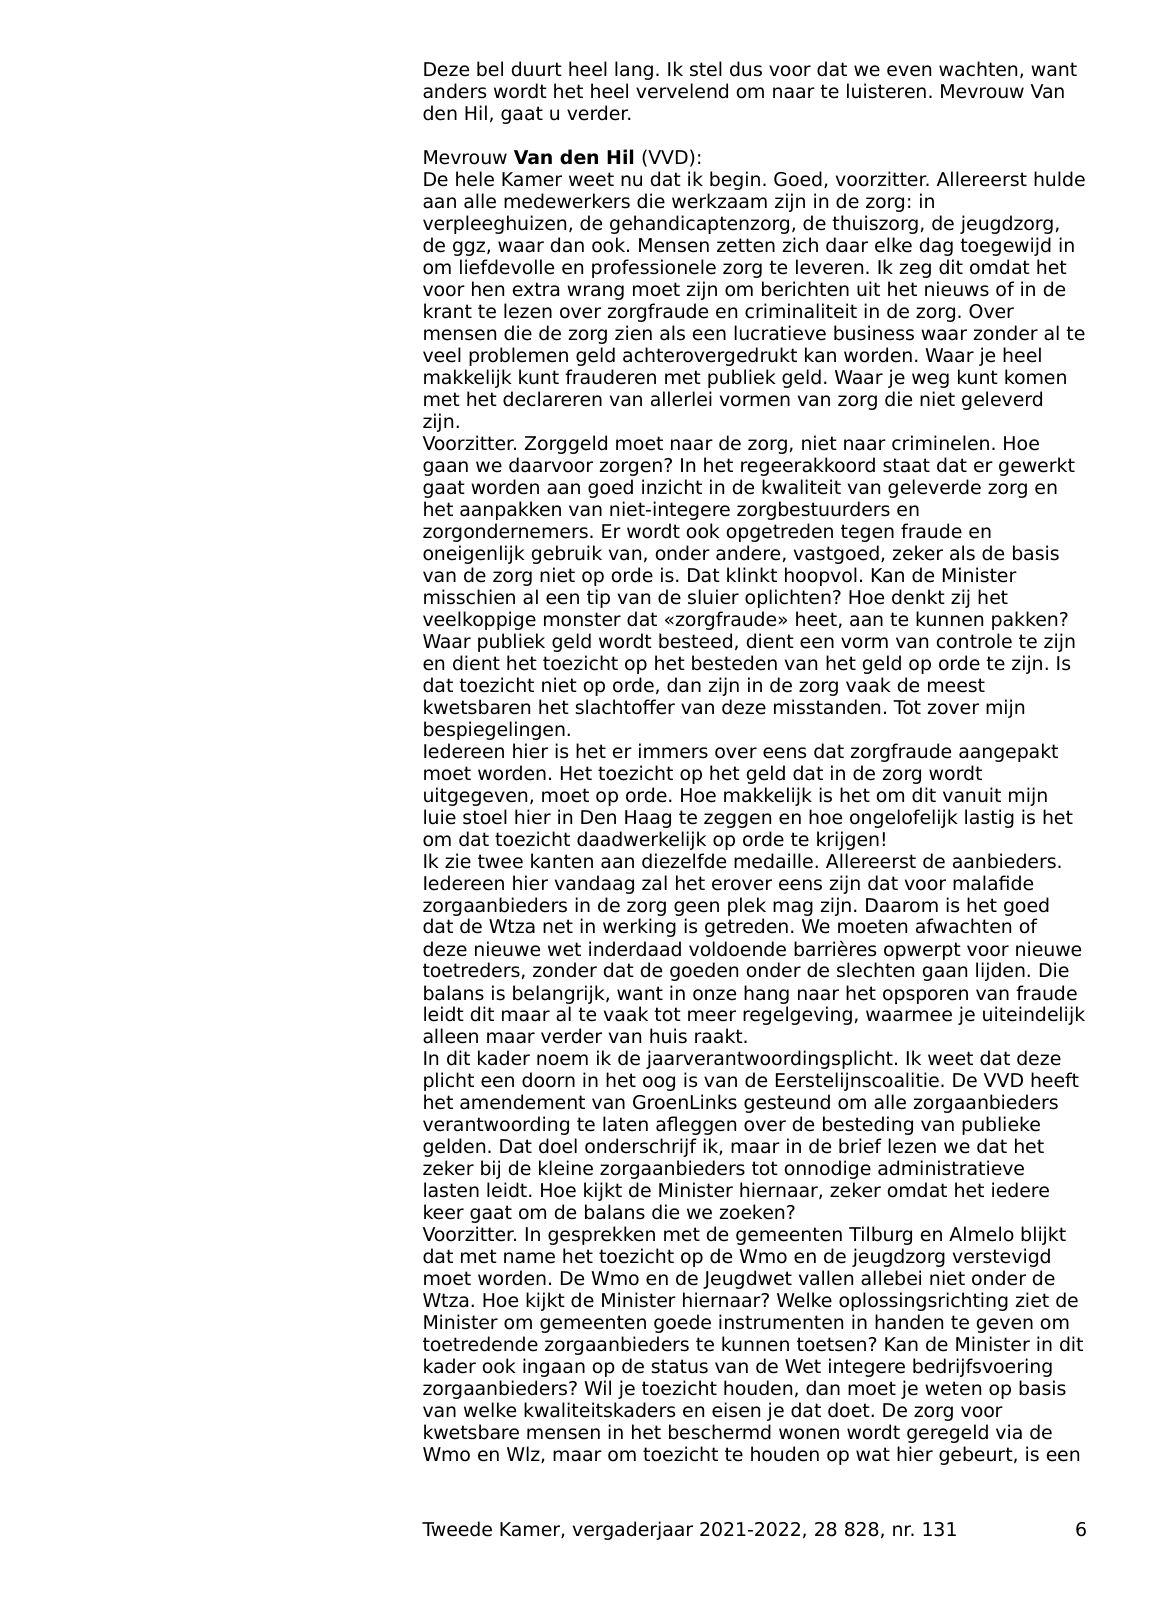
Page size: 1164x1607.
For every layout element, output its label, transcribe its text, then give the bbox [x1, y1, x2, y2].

text Voorzitter. Zorggeld moet naar de zorg, niet naar criminelen. Hoe gaan we daarvoor zorgen? In het regeerakkoord staat dat er gewerkt gaat worden aan goed inzicht in de kwaliteit van geleverde zorg en het aanpakken van niet-integere zorgbestuurders en zorgondernemers. Er wordt ook opgetreden tegen fraude en oneigenlijk gebruik van, onder andere, vastgoed, zeker als de basis van de zorg niet op orde is. Dat klinkt hoopvol. Kan de Minister misschien al een tip van de sluier oplichten? Hoe denkt zij het veelkoppige monster dat «zorgfraude» heet, aan te kunnen pakken? Waar publiek geld wordt besteed, dient een vorm van controle te zijn en dient het toezicht op het besteden van het geld op orde te zijn. Is dat toezicht niet op orde, dan zijn in de zorg vaak de meest kwetsbaren het slachtoffer van deze misstanden. Tot zover mijn bespiegelingen. [422, 433, 1087, 741]
text Deze bel duurt heel lang. Ik stel dus voor dat we even wachten, want anders wordt het heel vervelend om naar te luisteren. Mevrouw Van den Hil, gaat u verder. [422, 59, 1087, 125]
text Iedereen hier is het er immers over eens dat zorgfraude aangepakt moet worden. Het toezicht op het geld dat in de zorg wordt uitgegeven, moet op orde. Hoe makkelijk is het om dit vanuit mijn luie stoel hier in Den Haag te zeggen en hoe ongelofelijk lastig is het om dat toezicht daadwerkelijk op orde te krijgen! [422, 741, 1087, 851]
text De hele Kamer weet nu dat ik begin. Goed, voorzitter. Allereerst hulde aan alle medewerkers die werkzaam zijn in de zorg: in verpleeghuizen, de gehandicaptenzorg, de thuiszorg, de jeugdzorg, de ggz, waar dan ook. Mensen zetten zich daar elke dag toegewijd in om liefdevolle en professionele zorg te leveren. Ik zeg dit omdat het voor hen extra wrang moet zijn om berichten uit het nieuws of in de krant te lezen over zorgfraude en criminaliteit in de zorg. Over mensen die de zorg zien als een lucratieve business waar zonder al te veel problemen geld achterovergedrukt kan worden. Waar je heel makkelijk kunt frauderen met publiek geld. Waar je weg kunt komen met het declareren van allerlei vormen van zorg die niet geleverd zijn. [422, 169, 1087, 433]
text Voorzitter. In gesprekken met de gemeenten Tilburg en Almelo blijkt dat met name het toezicht op de Wmo en de jeugdzorg verstevigd moet worden. De Wmo en de Jeugdwet vallen allebei niet onder de Wtza. Hoe kijkt de Minister hiernaar? Welke oplossingsrichting ziet de Minister om gemeenten goede instrumenten in handen te geven om toetredende zorgaanbieders te kunnen toetsen? Kan de Minister in dit kader ook ingaan op de status van de Wet integere bedrijfsvoering zorgaanbieders? Wil je toezicht houden, dan moet je weten op basis van welke kwaliteitskaders en eisen je dat doet. De zorg voor kwetsbare mensen in het beschermd wonen wordt geregeld via de Wmo en Wlz, maar om toezicht te houden op wat hier gebeurt, is een [422, 1224, 1087, 1466]
text Mevrouw Van den Hil (VVD): [422, 147, 1087, 169]
text Ik zie twee kanten aan diezelfde medaille. Allereerst de aanbieders. Iedereen hier vandaag zal het erover eens zijn dat voor malafide zorgaanbieders in de zorg geen plek mag zijn. Daarom is het goed dat de Wtza net in werking is getreden. We moeten afwachten of deze nieuwe wet inderdaad voldoende barrières opwerpt voor nieuwe toetreders, zonder dat de goeden onder de slechten gaan lijden. Die balans is belangrijk, want in onze hang naar het opsporen van fraude leidt dit maar al te vaak tot meer regelgeving, waarmee je uiteindelijk alleen maar verder van huis raakt. [422, 851, 1087, 1048]
text In dit kader noem ik de jaarverantwoordingsplicht. Ik weet dat deze plicht een doorn in het oog is van de Eerstelijnscoalitie. De VVD heeft het amendement van GroenLinks gesteund om alle zorgaanbieders verantwoording te laten afleggen over de besteding van publieke gelden. Dat doel onderschrijf ik, maar in de brief lezen we dat het zeker bij de kleine zorgaanbieders tot onnodige administratieve lasten leidt. Hoe kijkt de Minister hiernaar, zeker omdat het iedere keer gaat om de balans die we zoeken? [422, 1048, 1087, 1224]
